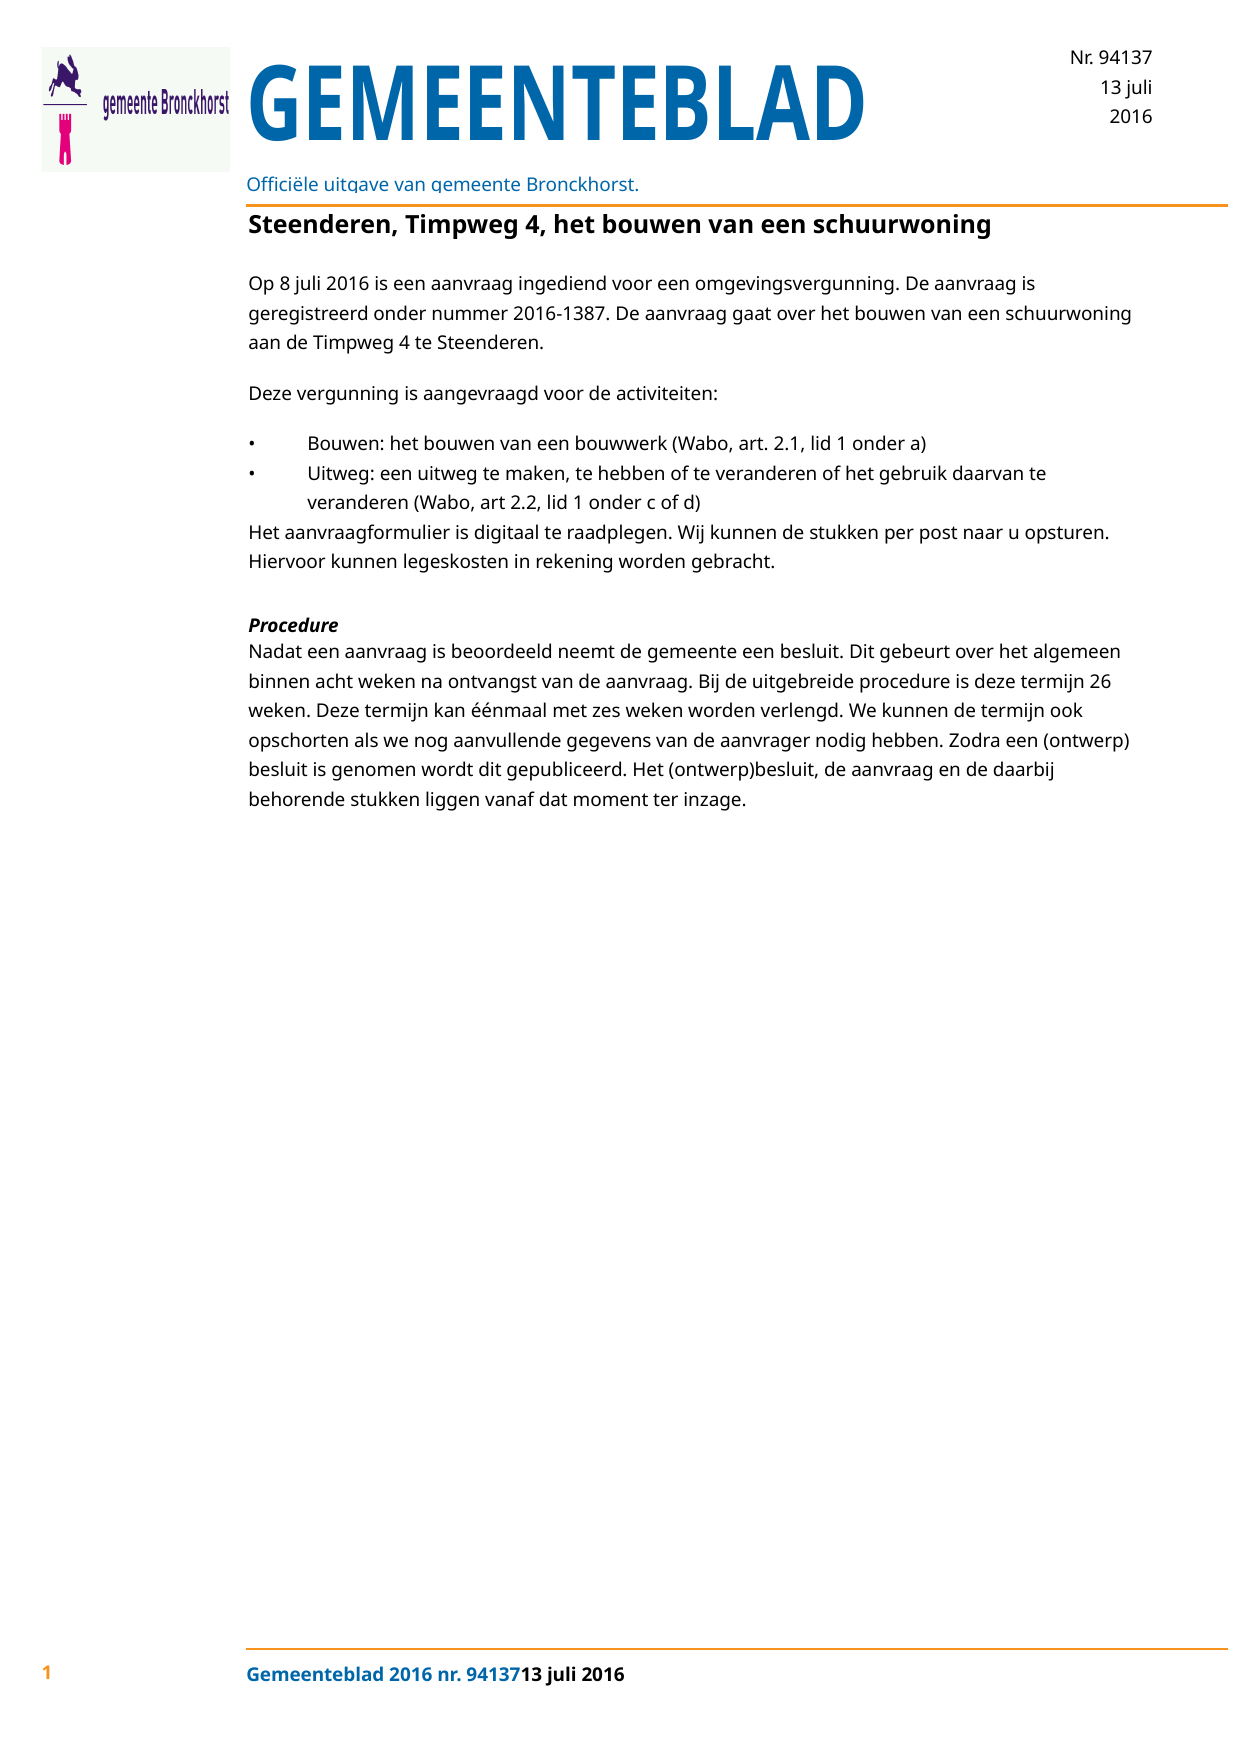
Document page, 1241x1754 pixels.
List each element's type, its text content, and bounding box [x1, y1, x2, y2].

text Op 8 juli 2016 is een aanvraag ingediend voor een omgevingsvergunning. De aanvraag is geregistreerd onder nummer 2016-1387. De aanvraag gaat over het bouwen van een schuurwoning aan de Timpweg 4 te Steenderen. [248, 270, 1152, 355]
picture [41, 47, 231, 172]
list Uitweg: een uitweg te maken, te hebben of te veranderen of het gebruik daarvan te veranderen (Wabo, art 2.2, lid 1 onder c of d) [248, 460, 1152, 515]
text Procedure [248, 613, 1152, 638]
text Nadat een aanvraag is beoordeeld neemt de gemeente een besluit. Dit gebeurt over het algemeen binnen acht weken na ontvangst van de aanvraag. Bij de uitgebreide procedure is deze termijn 26 weken. Deze termijn kan éénmaal met zes weken worden verlengd. We kunnen de termijn ook opschorten als we nog aanvullende gegevens van de aanvrager nodig hebben. Zodra een (ontwerp) besluit is genomen wordt dit gepubliceerd. Het (ontwerp)besluit, de aanvraag en de daarbij behorende stukken liggen vanaf dat moment ter inzage. [248, 638, 1152, 812]
list Bouwen: het bouwen van een bouwwerk (Wabo, art. 2.1, lid 1 onder a) [248, 430, 1152, 456]
text Deze vergunning is aangevraagd voor de activiteiten: [248, 380, 1152, 406]
text Het aanvraagformulier is digitaal te raadplegen. Wij kunnen de stukken per post naar u opsturen. Hiervoor kunnen legeskosten in rekening worden gebracht. [248, 519, 1152, 574]
text Steenderen, Timpweg 4, het bouwen van een schuurwoning [248, 207, 1152, 241]
